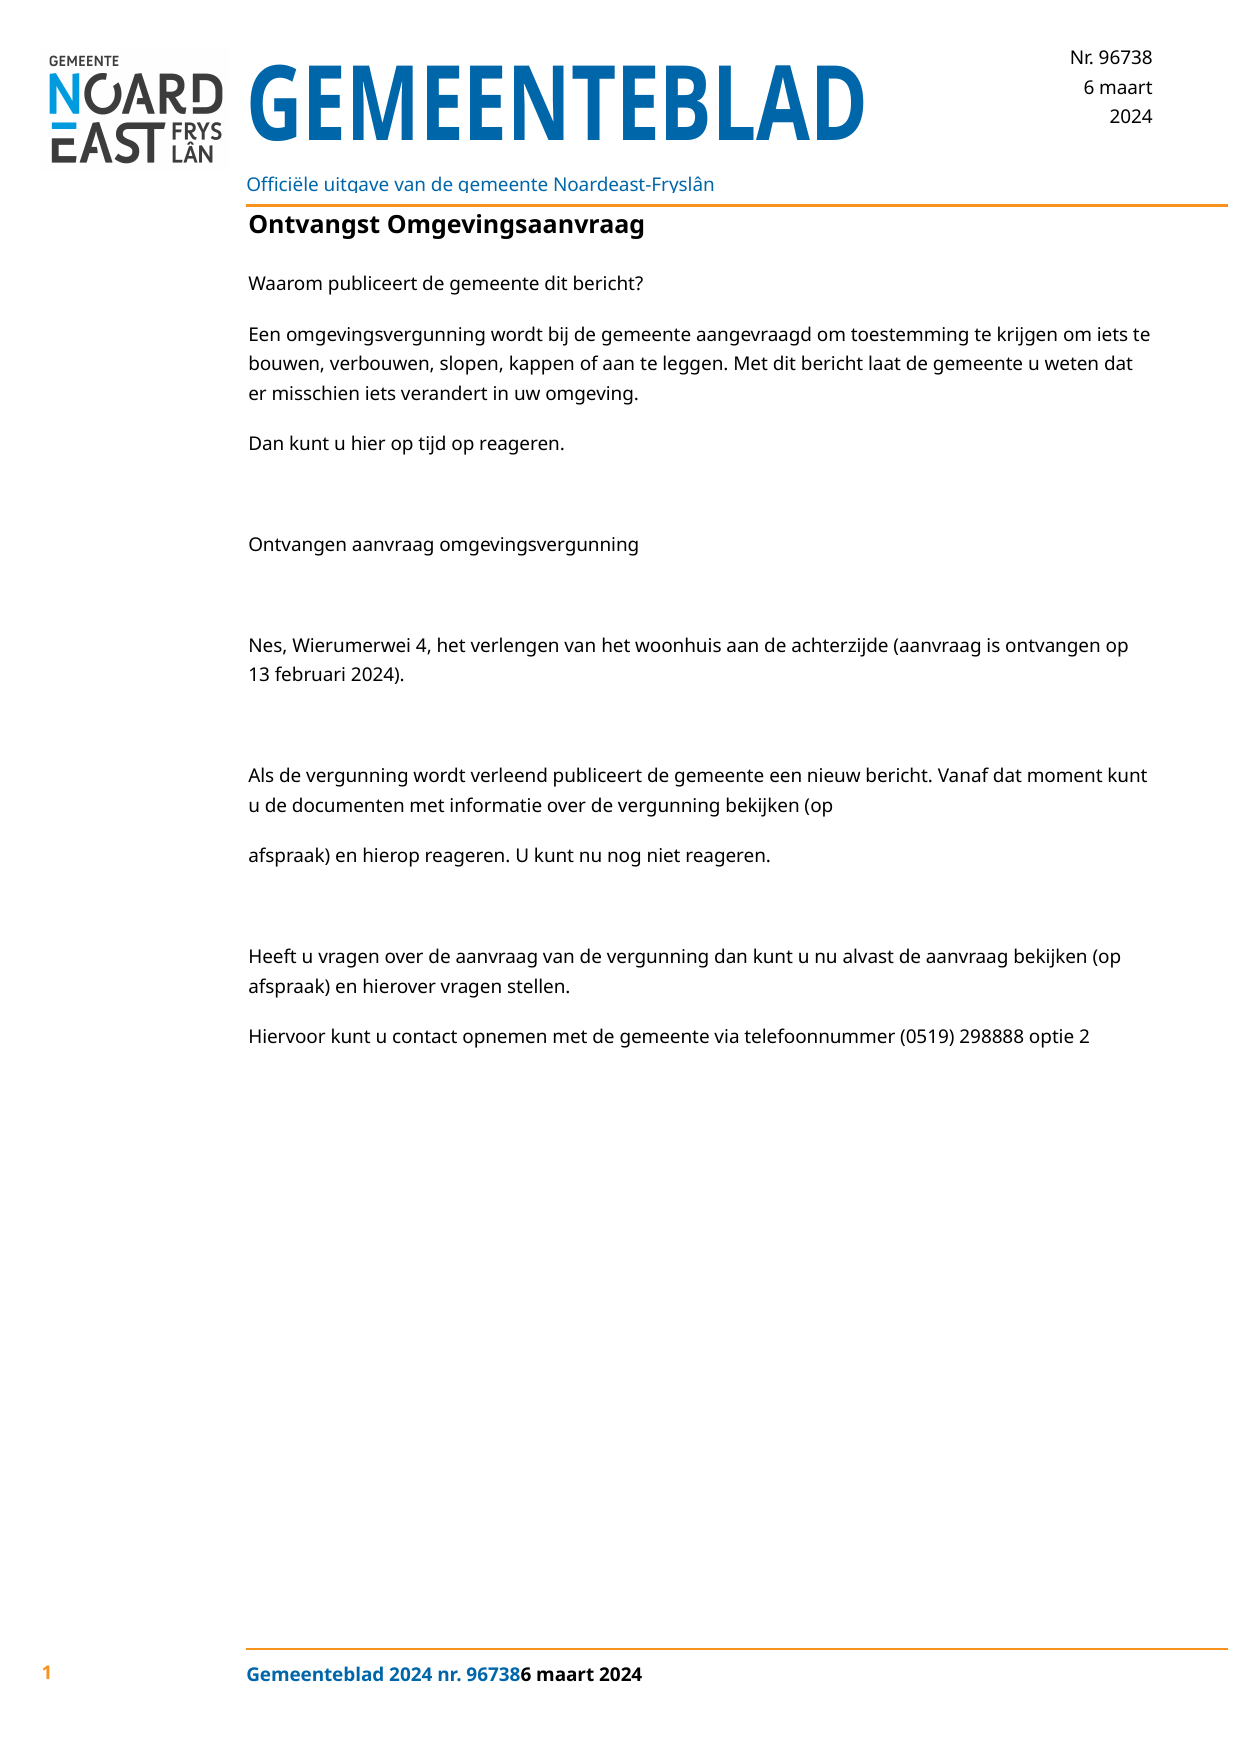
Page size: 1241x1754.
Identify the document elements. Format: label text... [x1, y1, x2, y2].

text Nes, Wierumerwei 4, het verlengen van het woonhuis aan de achterzijde (aanvraag is ontvangen op 13 februari 2024). [248, 632, 1152, 687]
text Als de vergunning wordt verleend publiceert de gemeente een nieuw bericht. Vanaf dat moment kunt u de documenten met informatie over de vergunning bekijken (op [248, 762, 1152, 818]
text afspraak) en hierop reageren. U kunt nu nog niet reageren. [248, 842, 1152, 868]
text Hiervoor kunt u contact opnemen met de gemeente via telefoonnummer (0519) 298888 optie 2 [248, 1023, 1152, 1049]
picture [41, 47, 231, 172]
text Waarom publiceert de gemeente dit bericht? [248, 270, 1152, 296]
text Heeft u vragen over de aanvraag van de vergunning dan kunt u nu alvast de aanvraag bekijken (op afspraak) en hierover vragen stellen. [248, 943, 1152, 998]
text Dan kunt u hier op tijd op reageren. [248, 430, 1152, 456]
text Ontvangst Omgevingsaanvraag [248, 207, 1152, 241]
text Een omgevingsvergunning wordt bij de gemeente aangevraagd om toestemming te krijgen om iets te bouwen, verbouwen, slopen, kappen of aan te leggen. Met dit bericht laat de gemeente u weten dat er misschien iets verandert in uw omgeving. [248, 321, 1152, 406]
text Ontvangen aanvraag omgevingsvergunning [248, 531, 1152, 557]
